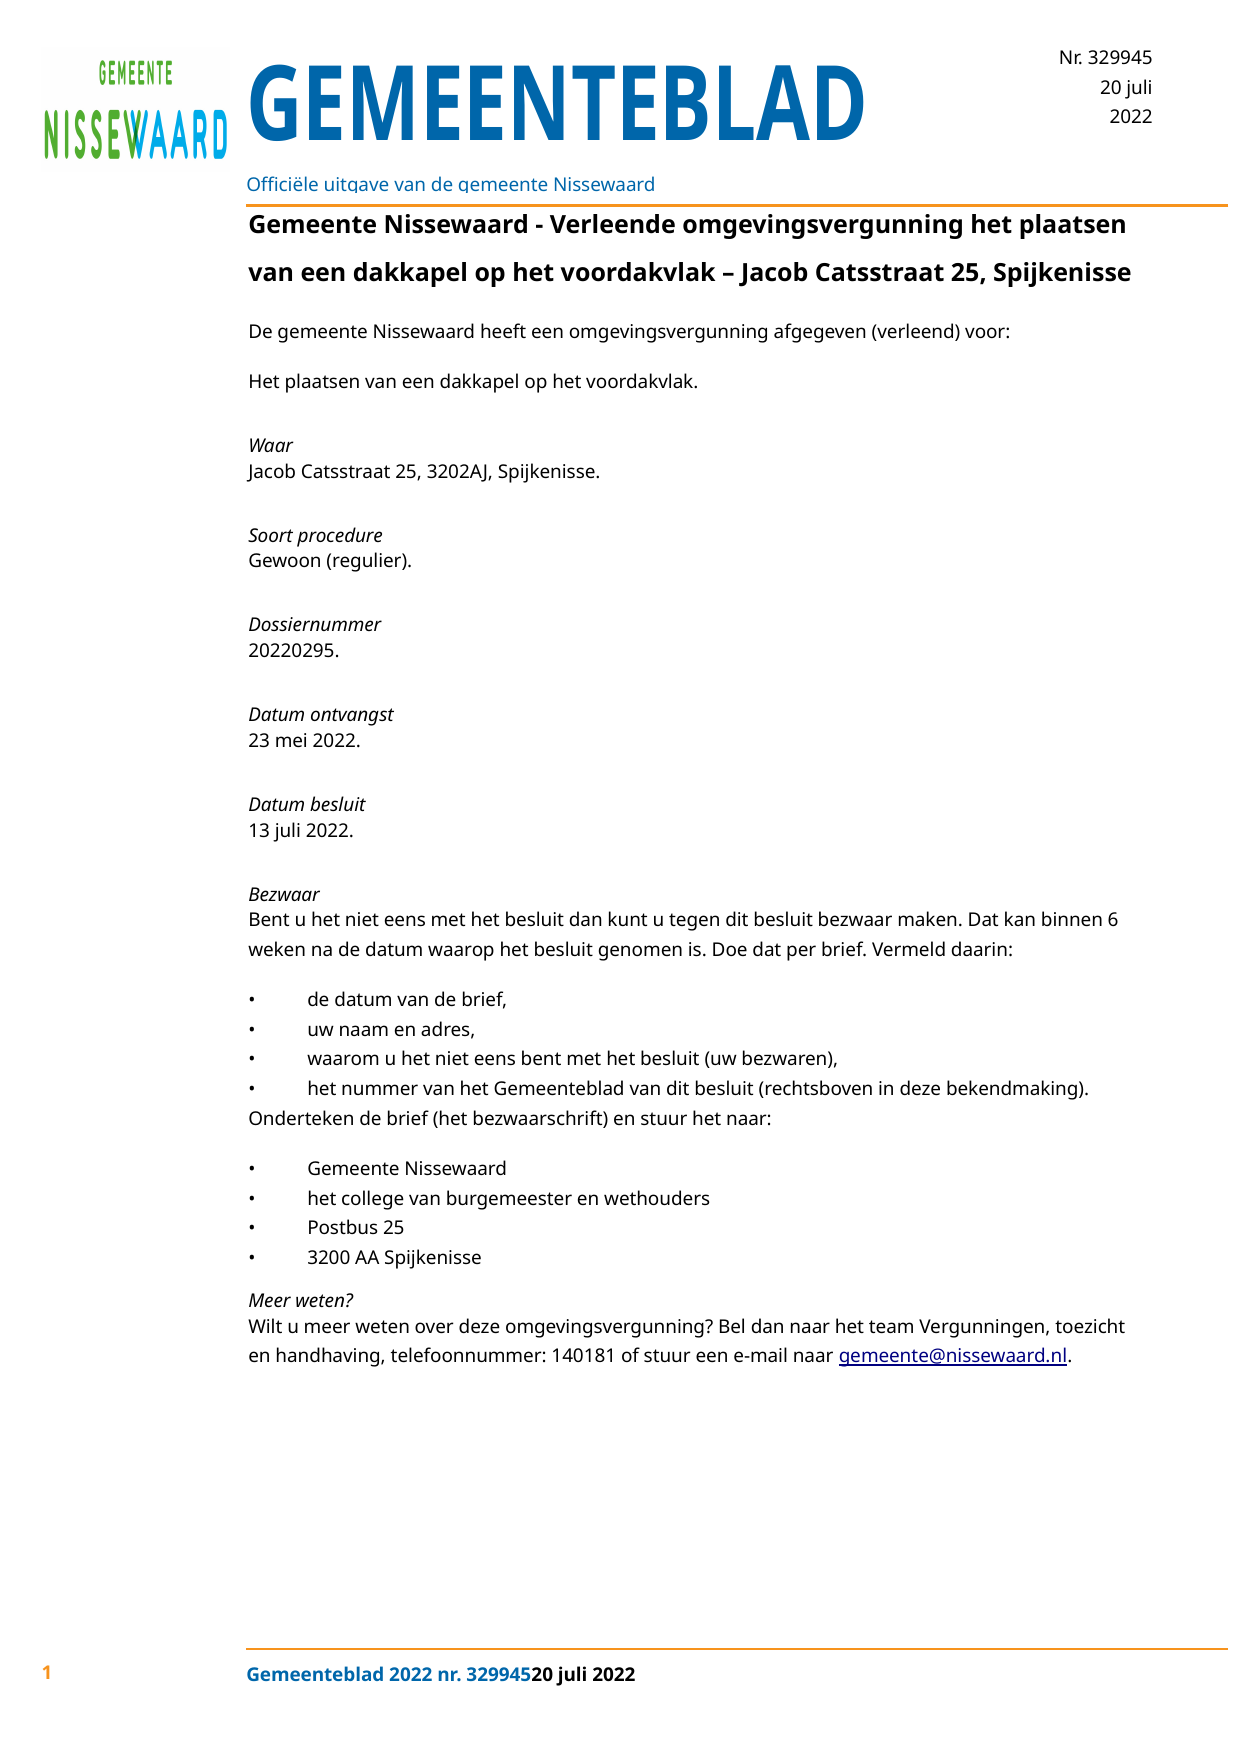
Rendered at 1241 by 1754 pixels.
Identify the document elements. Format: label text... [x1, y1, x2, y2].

list de datum van de brief, [248, 986, 1152, 1012]
list het nummer van het Gemeenteblad van dit besluit (rechtsboven in deze bekendmaking). [248, 1075, 1152, 1101]
text Datum ontvangst [248, 701, 1152, 727]
text Bent u het niet eens met het besluit dan kunt u tegen dit besluit bezwaar maken. Dat kan binnen 6 weken na de datum waarop het besluit genomen is. Doe dat per brief. Vermeld daarin: [248, 906, 1152, 962]
text Wilt u meer weten over deze omgevingsvergunning? Bel dan naar het team Vergunningen, toezicht en handhaving, telefoonnummer: 140181 of stuur een e-mail naar gemeente@nissewaard.nl. [248, 1313, 1152, 1368]
text Gemeente Nissewaard - Verleende omgevingsvergunning het plaatsen van een dakkapel op het voordakvlak – Jacob Catsstraat 25, Spijkenisse [248, 207, 1152, 288]
text Dossiernummer [248, 612, 1152, 637]
list Gemeente Nissewaard [248, 1155, 1152, 1181]
text 13 juli 2022. [248, 817, 1152, 842]
picture [41, 47, 231, 172]
list het college van burgemeester en wethouders [248, 1185, 1152, 1211]
text Meer weten? [248, 1287, 1152, 1313]
list waarom u het niet eens bent met het besluit (uw bezwaren), [248, 1046, 1152, 1071]
text Soort procedure [248, 522, 1152, 548]
list uw naam en adres, [248, 1016, 1152, 1042]
text Jacob Catsstraat 25, 3202AJ, Spijkenisse. [248, 458, 1152, 484]
text Gewoon (regulier). [248, 548, 1152, 573]
text De gemeente Nissewaard heeft een omgevingsvergunning afgegeven (verleend) voor: [248, 318, 1152, 344]
list Postbus 25 [248, 1214, 1152, 1240]
text Bezwaar [248, 881, 1152, 906]
text 23 mei 2022. [248, 727, 1152, 753]
text Het plaatsen van een dakkapel op het voordakvlak. [248, 368, 1152, 394]
list 3200 AA Spijkenisse [248, 1244, 1152, 1270]
text Onderteken de brief (het bezwaarschrift) en stuur het naar: [248, 1105, 1152, 1131]
text Datum besluit [248, 791, 1152, 817]
text Waar [248, 432, 1152, 458]
text 20220295. [248, 637, 1152, 663]
